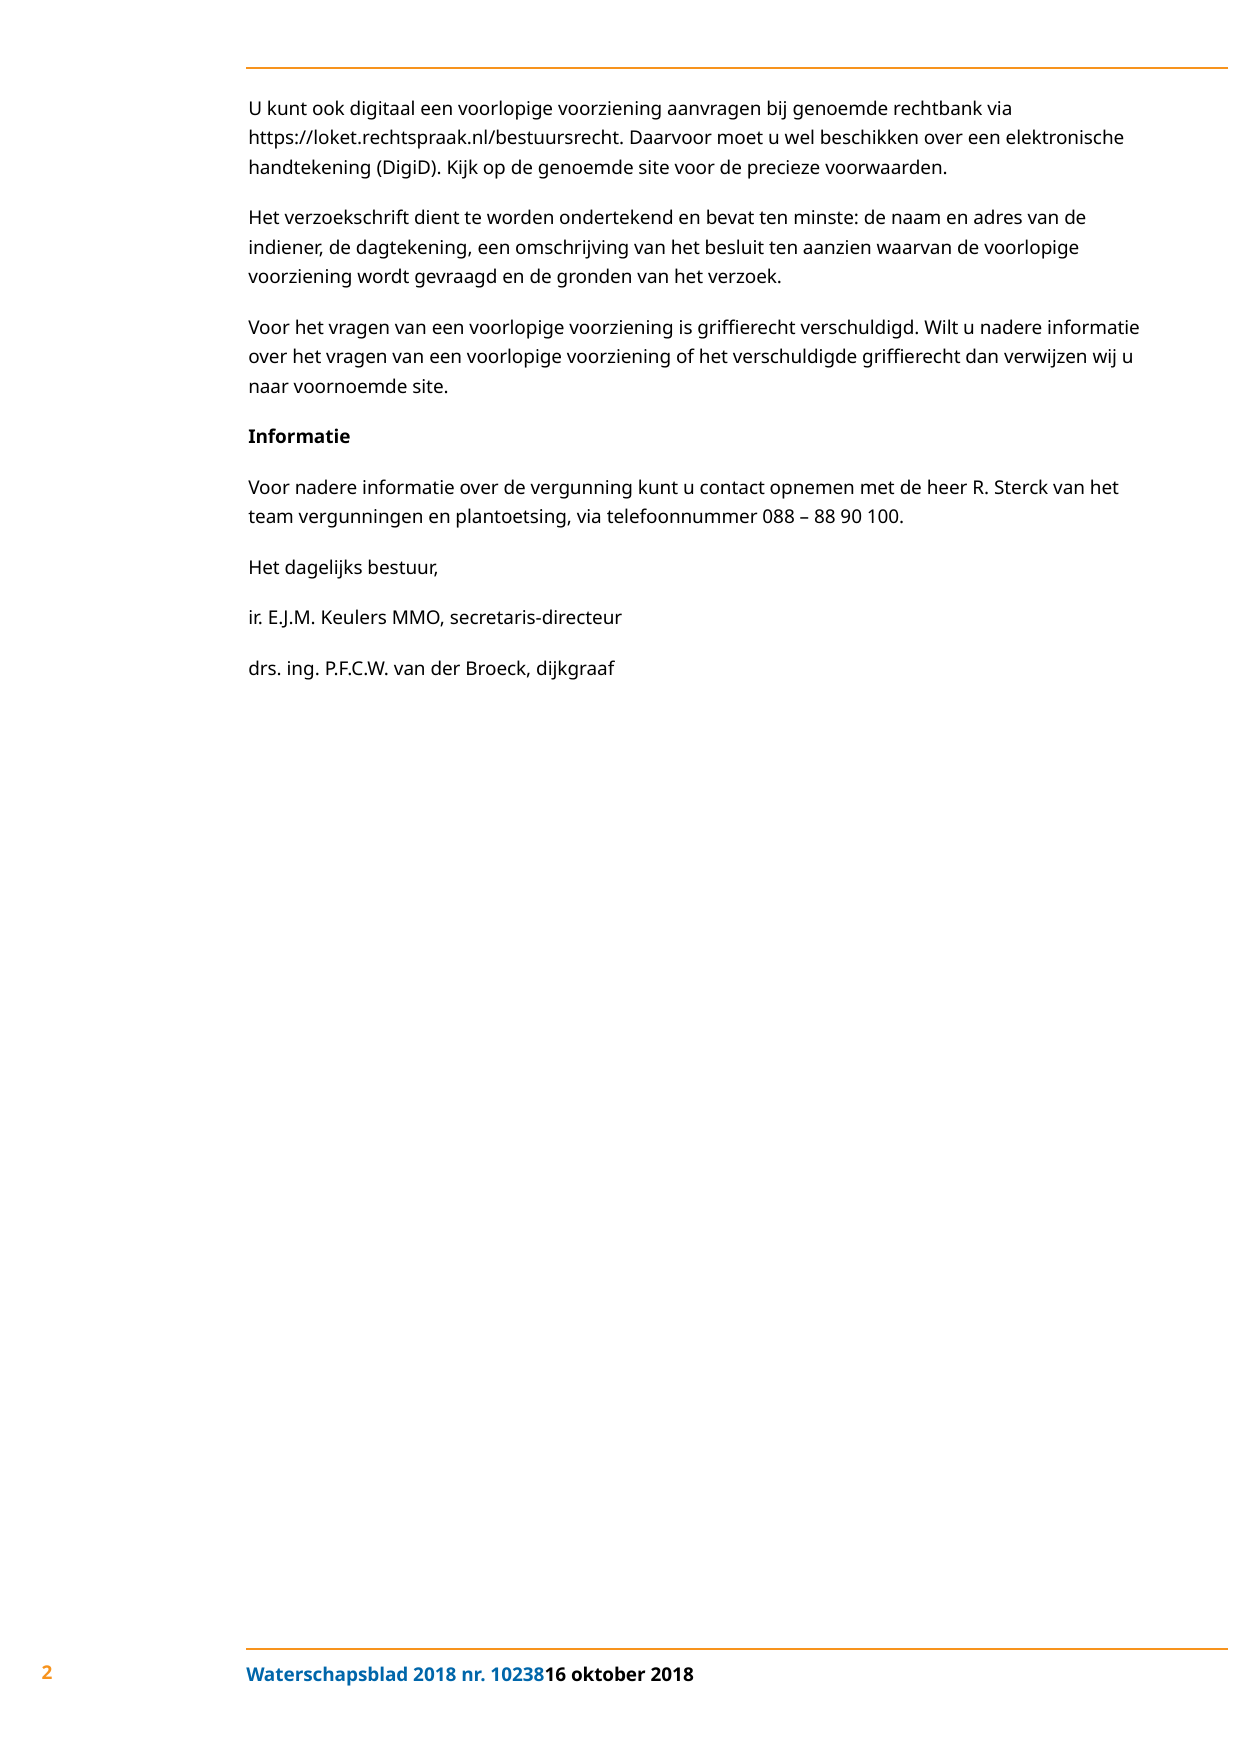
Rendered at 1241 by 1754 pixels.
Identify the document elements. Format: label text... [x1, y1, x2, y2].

text Voor het vragen van een voorlopige voorziening is griffierecht verschuldigd. Wilt u nadere informatie over het vragen van een voorlopige voorziening of het verschuldigde griffierecht dan verwijzen wij u naar voornoemde site. [248, 314, 1152, 399]
picture [41, 47, 231, 172]
text U kunt ook digitaal een voorlopige voorziening aanvragen bij genoemde rechtbank via https://loket.rechtspraak.nl/bestuursrecht. Daarvoor moet u wel beschikken over een elektronische handtekening (DigiD). Kijk op de genoemde site voor de precieze voorwaarden. [248, 95, 1152, 180]
text ir. E.J.M. Keulers MMO, secretaris-directeur [248, 604, 1152, 630]
text Het dagelijks bestuur, [248, 554, 1152, 580]
text Voor nadere informatie over de vergunning kunt u contact opnemen met de heer R. Sterck van het team vergunningen en plantoetsing, via telefoonnummer 088 – 88 90 100. [248, 474, 1152, 529]
text drs. ing. P.F.C.W. van der Broeck, dijkgraaf [248, 655, 1152, 681]
text Informatie [248, 423, 1152, 449]
text Het verzoekschrift dient te worden ondertekend en bevat ten minste: de naam en adres van de indiener, de dagtekening, een omschrijving van het besluit ten aanzien waarvan de voorlopige voorziening wordt gevraagd en de gronden van het verzoek. [248, 204, 1152, 289]
